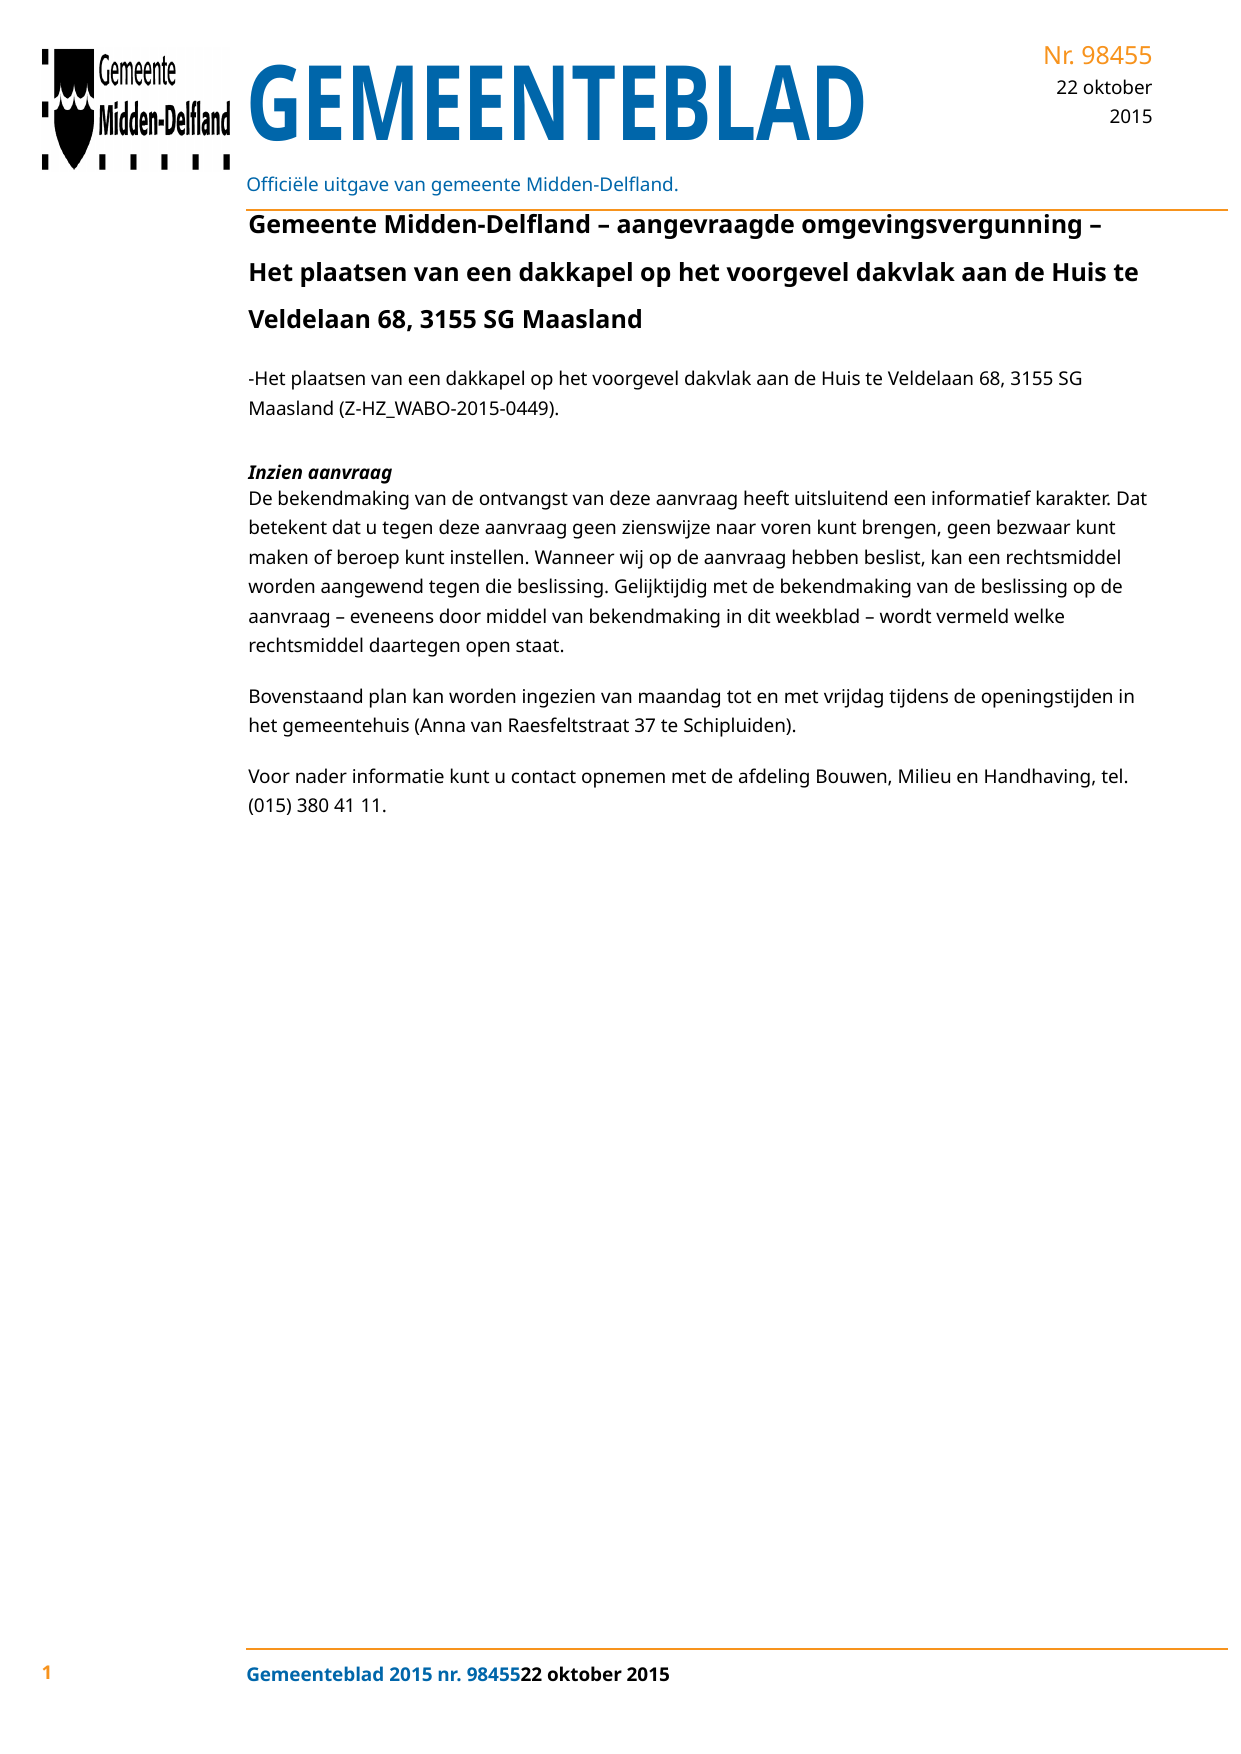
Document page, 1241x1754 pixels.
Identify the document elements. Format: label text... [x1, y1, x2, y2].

text -Het plaatsen van een dakkapel op het voorgevel dakvlak aan de Huis te Veldelaan 68, 3155 SG Maasland (Z-HZ_WABO-2015-0449). [248, 366, 1152, 421]
text Gemeente Midden-Delfland – aangevraagde omgevingsvergunning – Het plaatsen van een dakkapel op het voorgevel dakvlak aan de Huis te Veldelaan 68, 3155 SG Maasland [248, 211, 1152, 336]
text Voor nader informatie kunt u contact opnemen met de afdeling Bouwen, Milieu en Handhaving, tel. (015) 380 41 11. [248, 763, 1152, 818]
text De bekendmaking van de ontvangst van deze aanvraag heeft uitsluitend een informatief karakter. Dat betekent dat u tegen deze aanvraag geen zienswijze naar voren kunt brengen, geen bezwaar kunt maken of beroep kunt instellen. Wanneer wij op de aanvraag hebben beslist, kan een rechtsmiddel worden aangewend tegen die beslissing. Gelijktijdig met de bekendmaking van de beslissing op de aanvraag – eveneens door middel van bekendmaking in dit weekblad – wordt vermeld welke rechtsmiddel daartegen open staat. [248, 485, 1152, 658]
text Bovenstaand plan kan worden ingezien van maandag tot en met vrijdag tijdens de openingstijden in het gemeentehuis (Anna van Raesfeltstraat 37 te Schipluiden). [248, 683, 1152, 738]
picture [41, 47, 231, 172]
text Inzien aanvraag [248, 459, 1152, 485]
